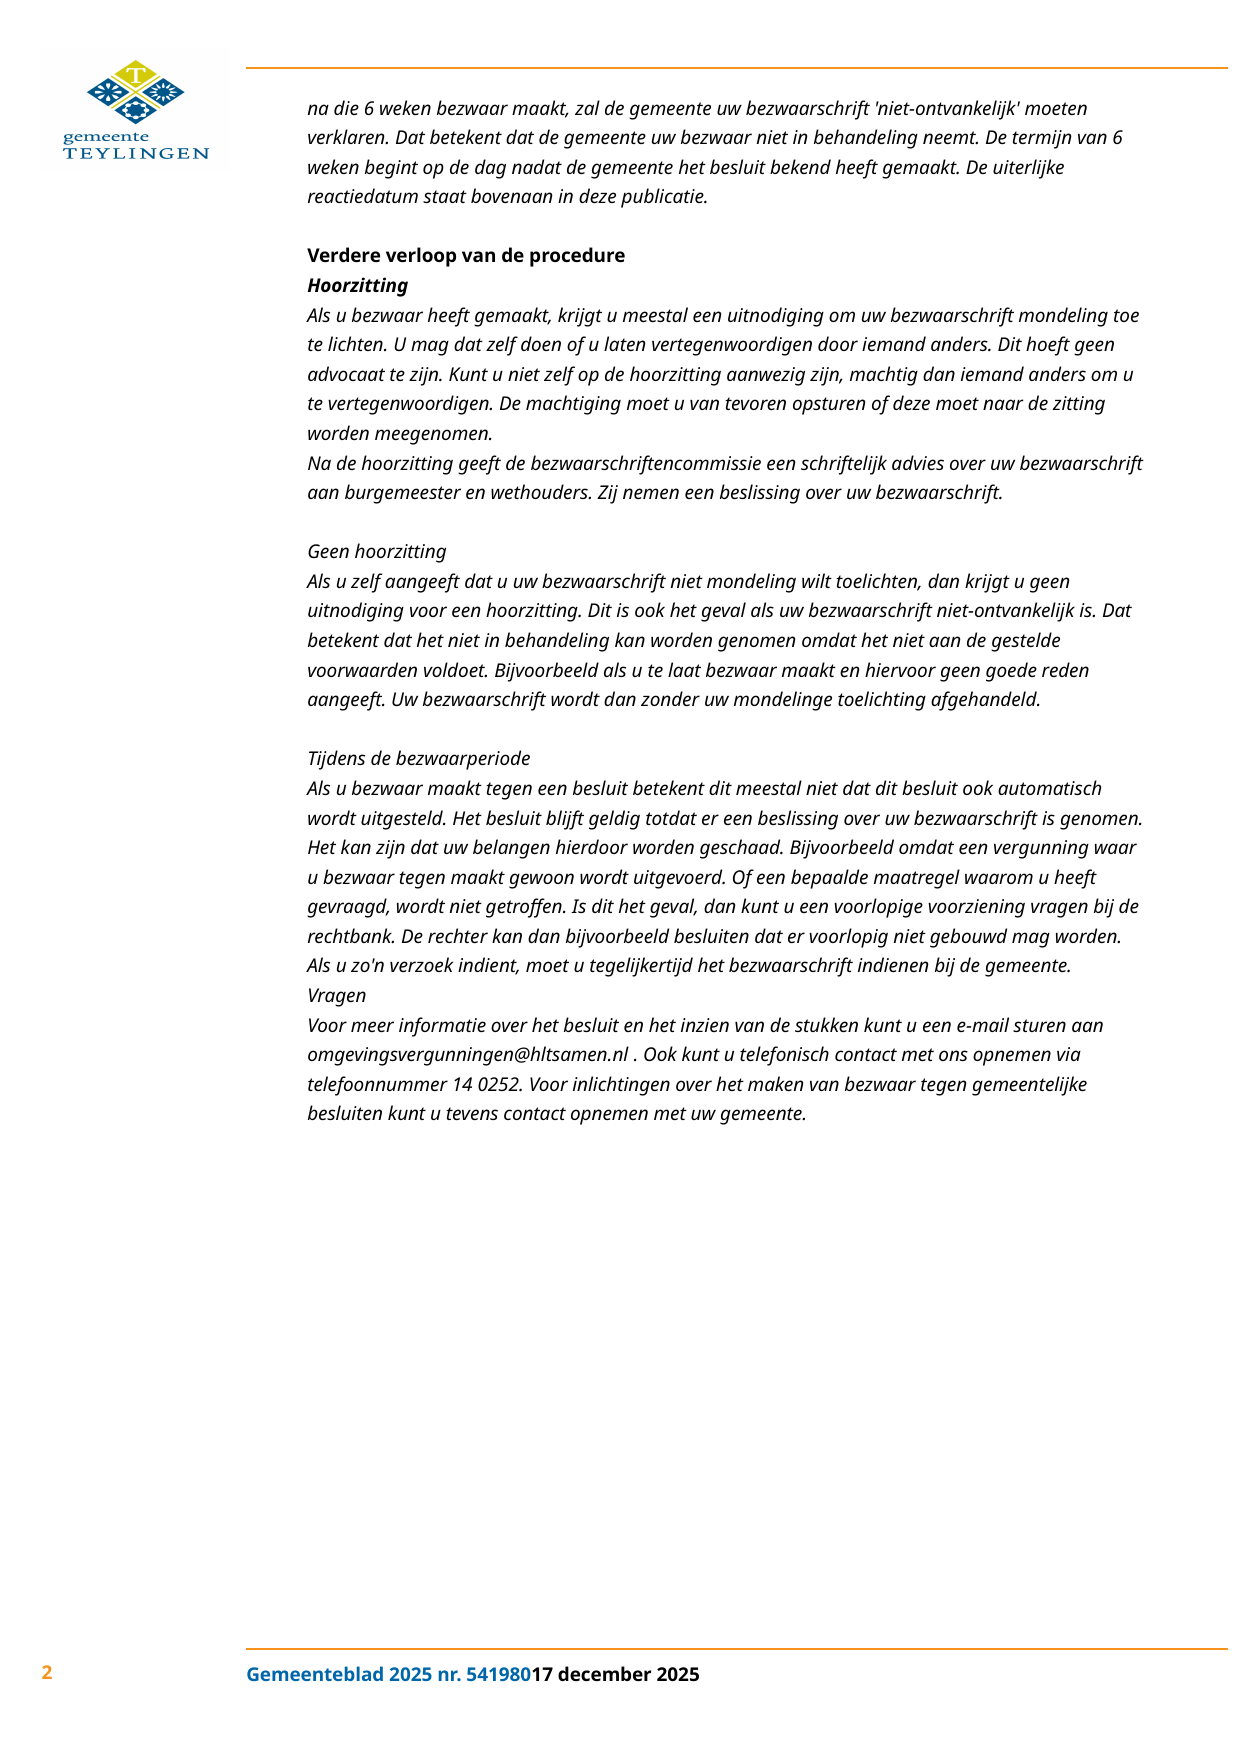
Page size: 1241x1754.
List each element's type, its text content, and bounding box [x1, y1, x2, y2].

list Na de hoorzitting geeft de bezwaarschriftencommissie een schriftelijk advies over uw bezwaarschrift aan burgemeester en wethouders. Zij nemen een beslissing over uw bezwaarschrift. [248, 450, 1152, 505]
list na die 6 weken bezwaar maakt, zal de gemeente uw bezwaarschrift 'niet-ontvankelijk' moeten verklaren. Dat betekent dat de gemeente uw bezwaar niet in behandeling neemt. De termijn van 6 weken begint op de dag nadat de gemeente het besluit bekend heeft gemaakt. De uiterlijke reactiedatum staat bovenaan in deze publicatie. [248, 95, 1152, 209]
list Vragen [248, 982, 1152, 1008]
list Hoorzitting [248, 272, 1152, 298]
list Tijdens de bezwaarperiode [248, 746, 1152, 771]
list Als u zelf aangeeft dat u uw bezwaarschrift niet mondeling wilt toelichten, dan krijgt u geen uitnodiging voor een hoorzitting. Dit is ook het geval als uw bezwaarschrift niet-ontvankelijk is. Dat betekent dat het niet in behandeling kan worden genomen omdat het niet aan de gestelde voorwaarden voldoet. Bijvoorbeeld als u te laat bezwaar maakt en hiervoor geen goede reden aangeeft. Uw bezwaarschrift wordt dan zonder uw mondelinge toelichting afgehandeld. [248, 568, 1152, 712]
list Verdere verloop van de procedure [248, 243, 1152, 268]
picture [41, 47, 231, 172]
list Als u bezwaar heeft gemaakt, krijgt u meestal een uitnodiging om uw bezwaarschrift mondeling toe te lichten. U mag dat zelf doen of u laten vertegenwoordigen door iemand anders. Dit hoeft geen advocaat te zijn. Kunt u niet zelf op de hoorzitting aanwezig zijn, machtig dan iemand anders om u te vertegenwoordigen. De machtiging moet u van tevoren opsturen of deze moet naar de zitting worden meegenomen. [248, 302, 1152, 446]
list Als u bezwaar maakt tegen een besluit betekent dit meestal niet dat dit besluit ook automatisch wordt uitgesteld. Het besluit blijft geldig totdat er een beslissing over uw bezwaarschrift is genomen. Het kan zijn dat uw belangen hierdoor worden geschaad. Bijvoorbeeld omdat een vergunning waar u bezwaar tegen maakt gewoon wordt uitgevoerd. Of een bepaalde maatregel waarom u heeft gevraagd, wordt niet getroffen. Is dit het geval, dan kunt u een voorlopige voorziening vragen bij de rechtbank. De rechter kan dan bijvoorbeeld besluiten dat er voorlopig niet gebouwd mag worden. Als u zo'n verzoek indient, moet u tegelijkertijd het bezwaarschrift indienen bij de gemeente. [248, 775, 1152, 978]
list Voor meer informatie over het besluit en het inzien van de stukken kunt u een e-mail sturen aan omgevingsvergunningen@hltsamen.nl . Ook kunt u telefonisch contact met ons opnemen via telefoonnummer 14 0252. Voor inlichtingen over het maken van bezwaar tegen gemeentelijke besluiten kunt u tevens contact opnemen met uw gemeente. [248, 1012, 1152, 1126]
list Geen hoorzitting [248, 538, 1152, 564]
